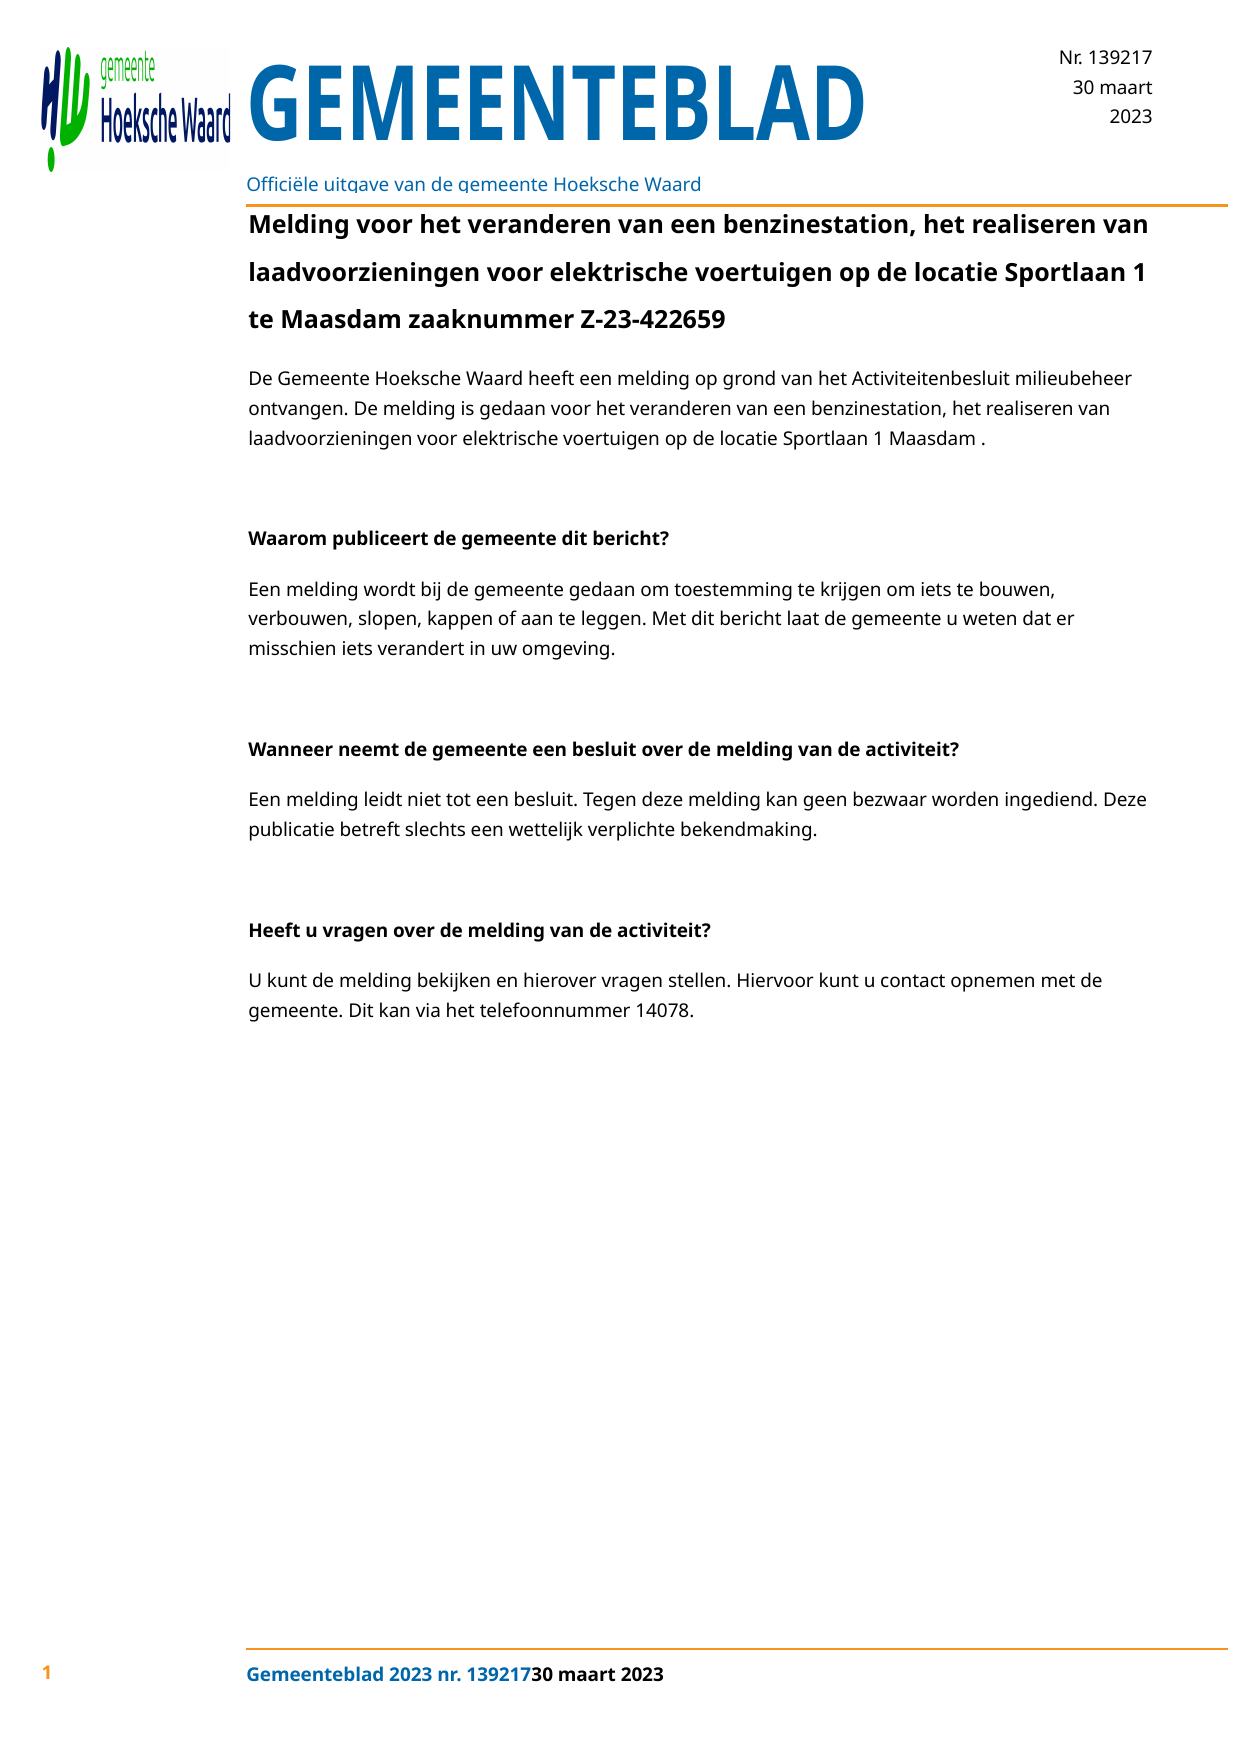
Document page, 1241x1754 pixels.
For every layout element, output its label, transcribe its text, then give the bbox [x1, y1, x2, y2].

picture [41, 47, 231, 172]
text Heeft u vragen over de melding van de activiteit? [248, 917, 1152, 942]
text U kunt de melding bekijken en hierover vragen stellen. Hiervoor kunt u contact opnemen met de gemeente. Dit kan via het telefoonnummer 14078. [248, 967, 1152, 1022]
text Een melding wordt bij de gemeente gedaan om toestemming te krijgen om iets te bouwen, verbouwen, slopen, kappen of aan te leggen. Met dit bericht laat de gemeente u weten dat er misschien iets verandert in uw omgeving. [248, 576, 1152, 661]
text Waarom publiceert de gemeente dit bericht? [248, 526, 1152, 551]
text Melding voor het veranderen van een benzinestation, het realiseren van laadvoorzieningen voor elektrische voertuigen op de locatie Sportlaan 1 te Maasdam zaaknummer Z-23-422659 [248, 207, 1152, 336]
text Een melding leidt niet tot een besluit. Tegen deze melding kan geen bezwaar worden ingediend. Deze publicatie betreft slechts een wettelijk verplichte bekendmaking. [248, 786, 1152, 842]
text Wanneer neemt de gemeente een besluit over de melding van de activiteit? [248, 736, 1152, 762]
text De Gemeente Hoeksche Waard heeft een melding op grond van het Activiteitenbesluit milieubeheer ontvangen. De melding is gedaan voor het veranderen van een benzinestation, het realiseren van laadvoorzieningen voor elektrische voertuigen op de locatie Sportlaan 1 Maasdam . [248, 366, 1152, 450]
